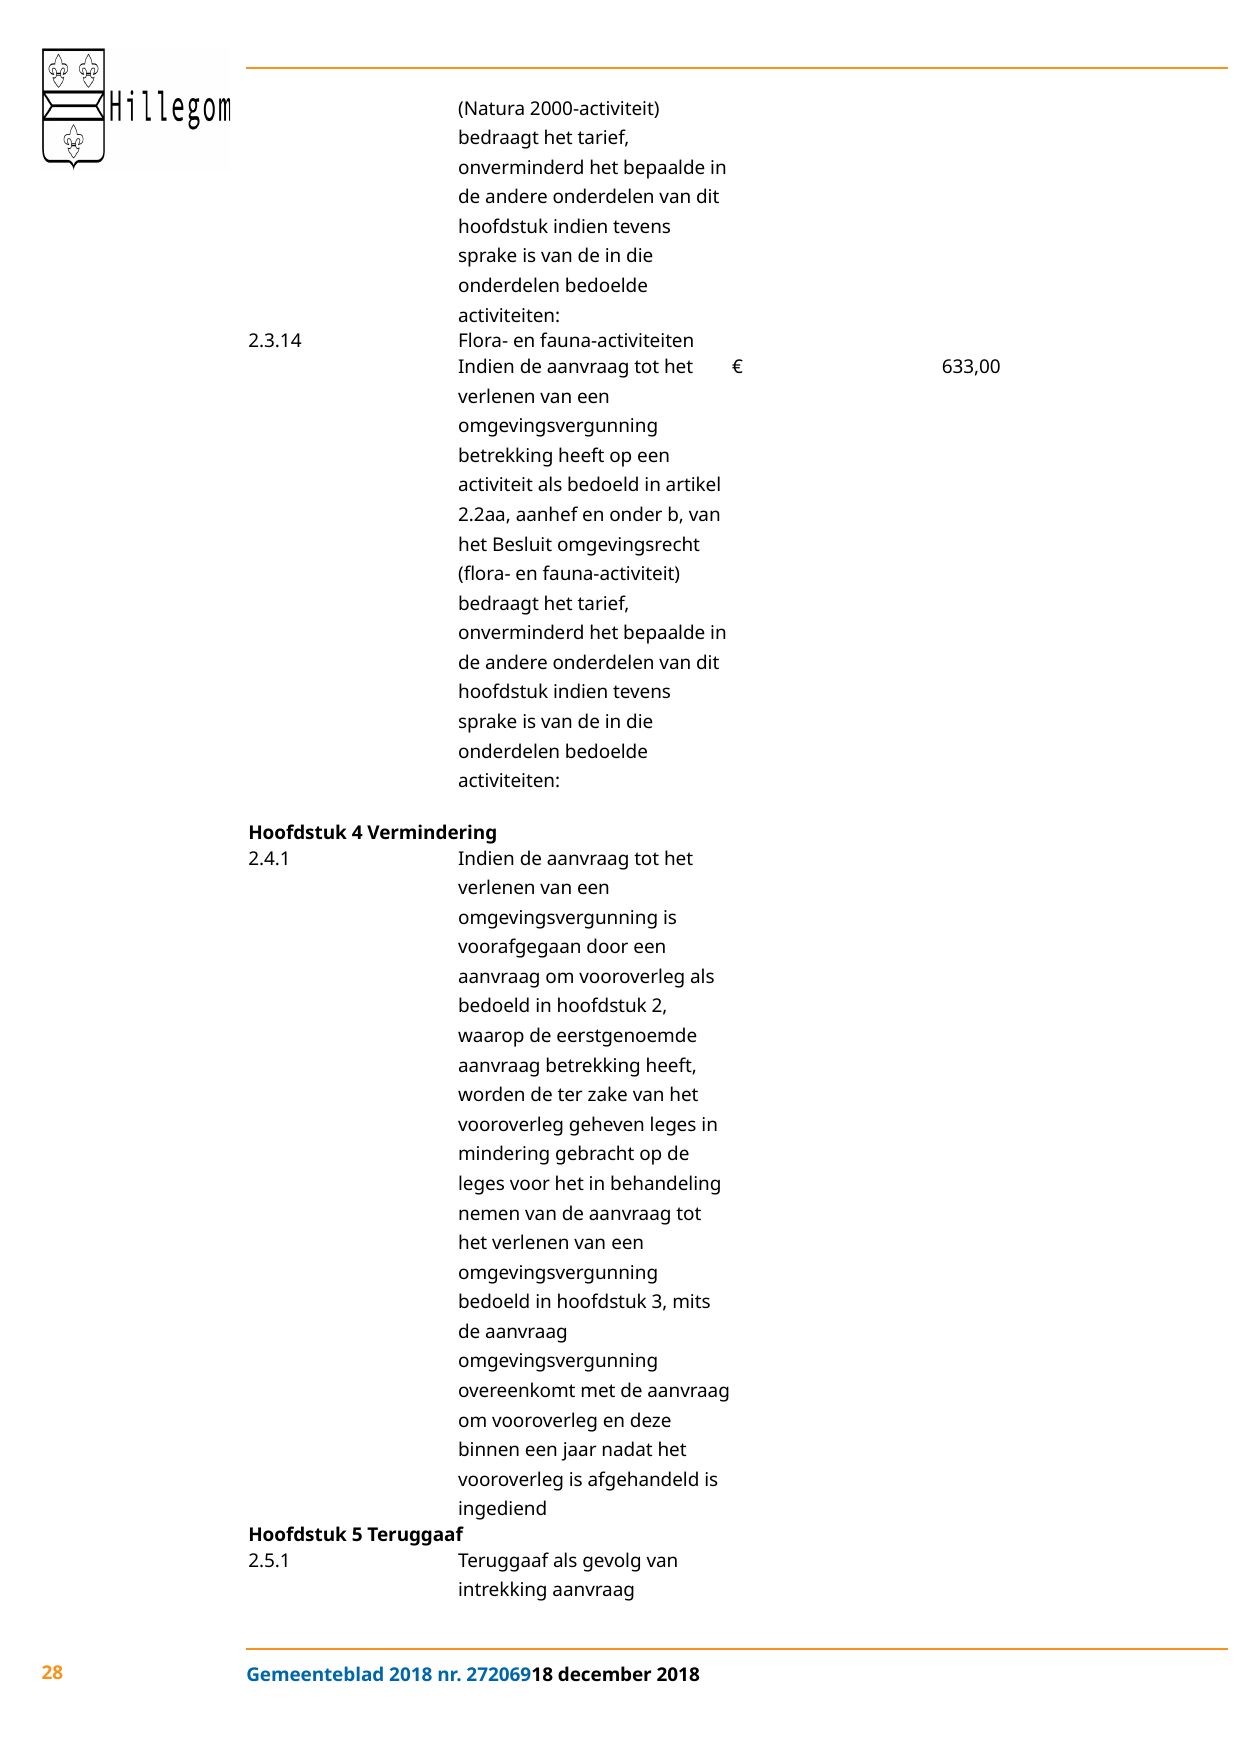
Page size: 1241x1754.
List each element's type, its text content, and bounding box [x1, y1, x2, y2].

table_cell [942, 95, 1152, 328]
table_cell Hoofdstuk 4 Vermindering [248, 819, 732, 845]
table_cell [248, 95, 458, 328]
table_cell [248, 793, 458, 819]
table_cell 633,00 [942, 353, 1152, 793]
table_cell [732, 1521, 942, 1547]
table_cell [942, 819, 1152, 845]
table_cell [732, 845, 942, 1521]
table_cell Indien de aanvraag tot het verlenen van een omgevingsvergunning is voorafgegaan door een aanvraag om vooroverleg als bedoeld in hoofdstuk 2, waarop de eerstgenoemde aanvraag betrekking heeft, worden de ter zake van het vooroverleg geheven leges in mindering gebracht op de leges voor het in behandeling nemen van de aanvraag tot het verlenen van een omgevingsvergunning bedoeld in hoofdstuk 3, mits de aanvraag omgevingsvergunning overeenkomt met de aanvraag om vooroverleg en deze binnen een jaar nadat het vooroverleg is afgehandeld is ingediend [458, 845, 732, 1521]
table_cell [248, 353, 458, 793]
table_cell Teruggaaf als gevolg van intrekking aanvraag [458, 1547, 732, 1602]
table_cell [732, 328, 942, 353]
table_cell [942, 845, 1152, 1521]
table_cell [942, 328, 1152, 353]
picture [41, 47, 231, 172]
table_cell [458, 793, 732, 819]
table_cell 2.4.1 [248, 845, 458, 1521]
table_cell (Natura 2000-activiteit) bedraagt het tarief, onverminderd het bepaalde in de andere onderdelen van dit hoofdstuk indien tevens sprake is van de in die onderdelen bedoelde activiteiten: [458, 95, 732, 328]
table_cell [732, 95, 942, 328]
table_cell [732, 1547, 942, 1602]
table_cell [732, 819, 942, 845]
table_cell 2.3.14 [248, 328, 458, 353]
table_cell [942, 793, 1152, 819]
table_cell Hoofdstuk 5 Teruggaaf [248, 1521, 732, 1547]
table_cell [942, 1521, 1152, 1547]
table_cell Indien de aanvraag tot het verlenen van een omgevingsvergunning betrekking heeft op een activiteit als bedoeld in artikel 2.2aa, aanhef en onder b, van het Besluit omgevingsrecht (flora- en fauna-activiteit) bedraagt het tarief, onverminderd het bepaalde in de andere onderdelen van dit hoofdstuk indien tevens sprake is van de in die onderdelen bedoelde activiteiten: [458, 353, 732, 793]
table_cell € [732, 353, 942, 793]
table_cell Flora- en fauna-activiteiten [458, 328, 732, 353]
table_cell [732, 793, 942, 819]
table_cell 2.5.1 [248, 1547, 458, 1602]
table_cell [942, 1547, 1152, 1602]
